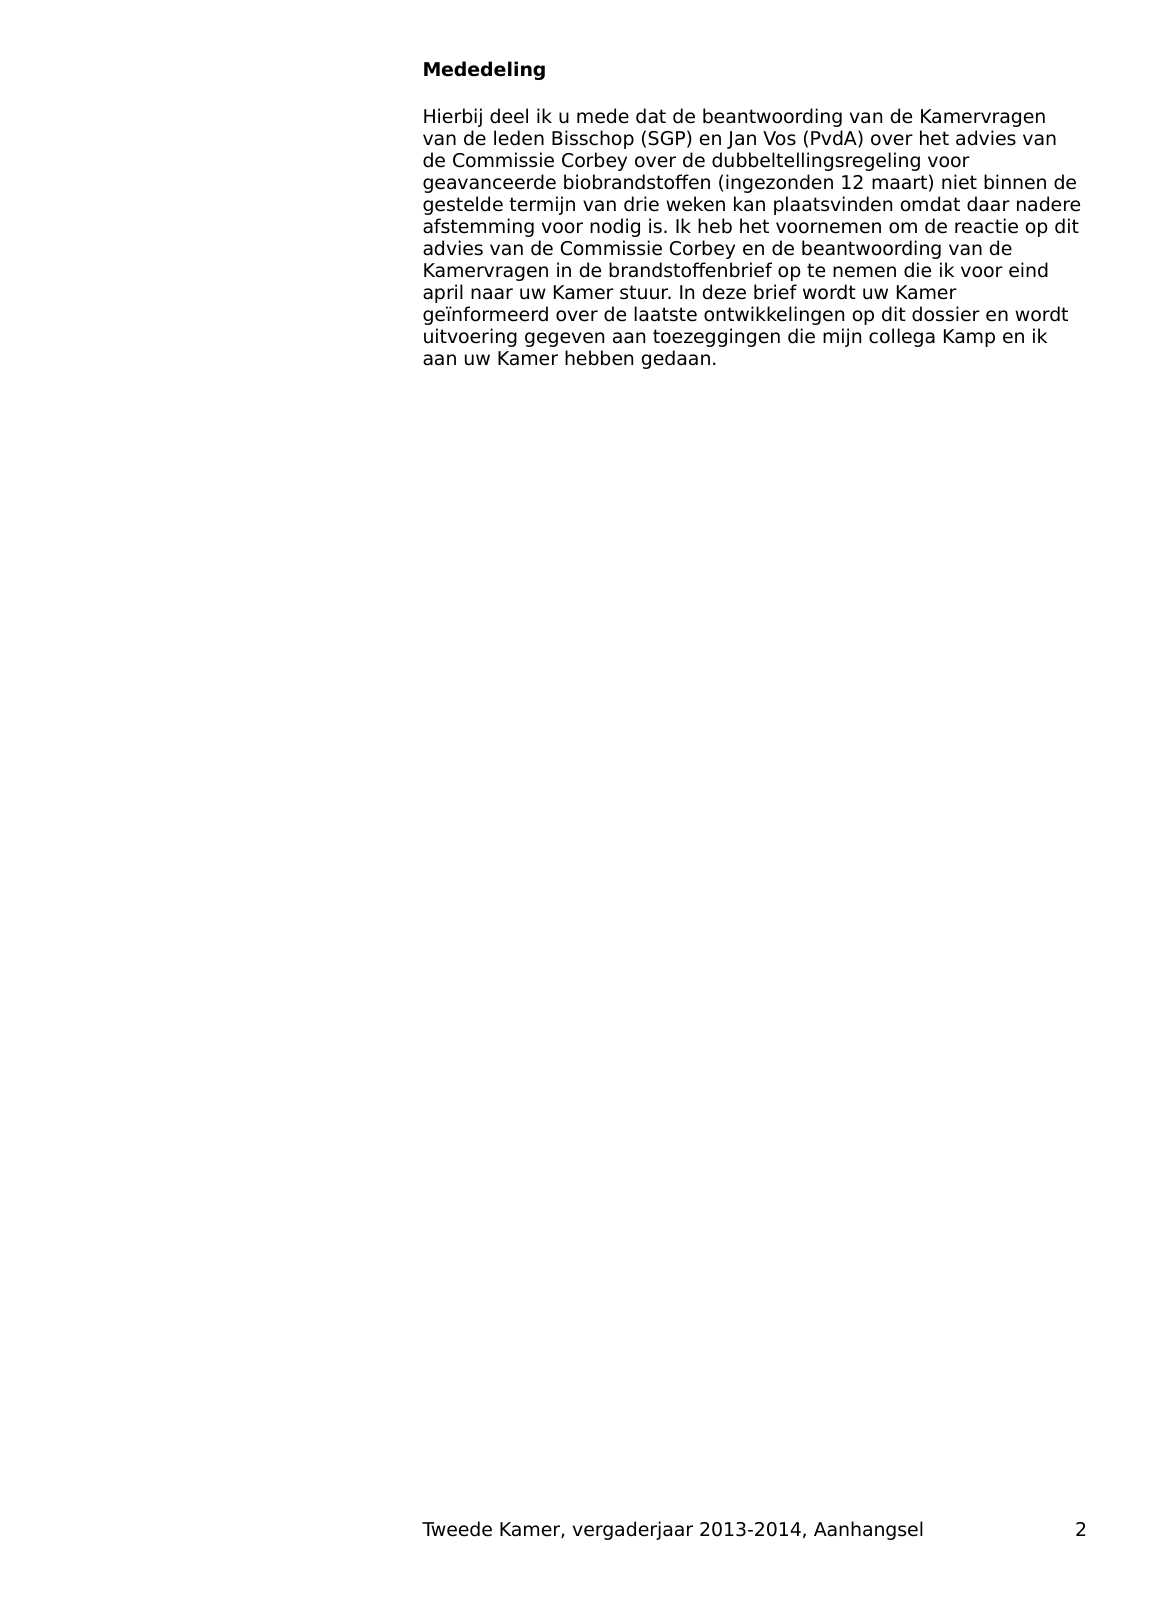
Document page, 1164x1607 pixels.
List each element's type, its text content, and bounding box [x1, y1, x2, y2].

text Hierbij deel ik u mede dat de beantwoording van de Kamervragen van de leden Bisschop (SGP) en Jan Vos (PvdA) over het advies van de Commissie Corbey over de dubbeltellingsregeling voor geavanceerde biobrandstoffen (ingezonden 12 maart) niet binnen de gestelde termijn van drie weken kan plaatsvinden omdat daar nadere afstemming voor nodig is. Ik heb het voornemen om de reactie op dit advies van de Commissie Corbey en de beantwoording van de Kamervragen in de brandstoffenbrief op te nemen die ik voor eind april naar uw Kamer stuur. In deze brief wordt uw Kamer geïnformeerd over de laatste ontwikkelingen op dit dossier en wordt uitvoering gegeven aan toezeggingen die mijn collega Kamp en ik aan uw Kamer hebben gedaan. [422, 106, 1087, 370]
subtitle Mededeling [422, 59, 1087, 81]
